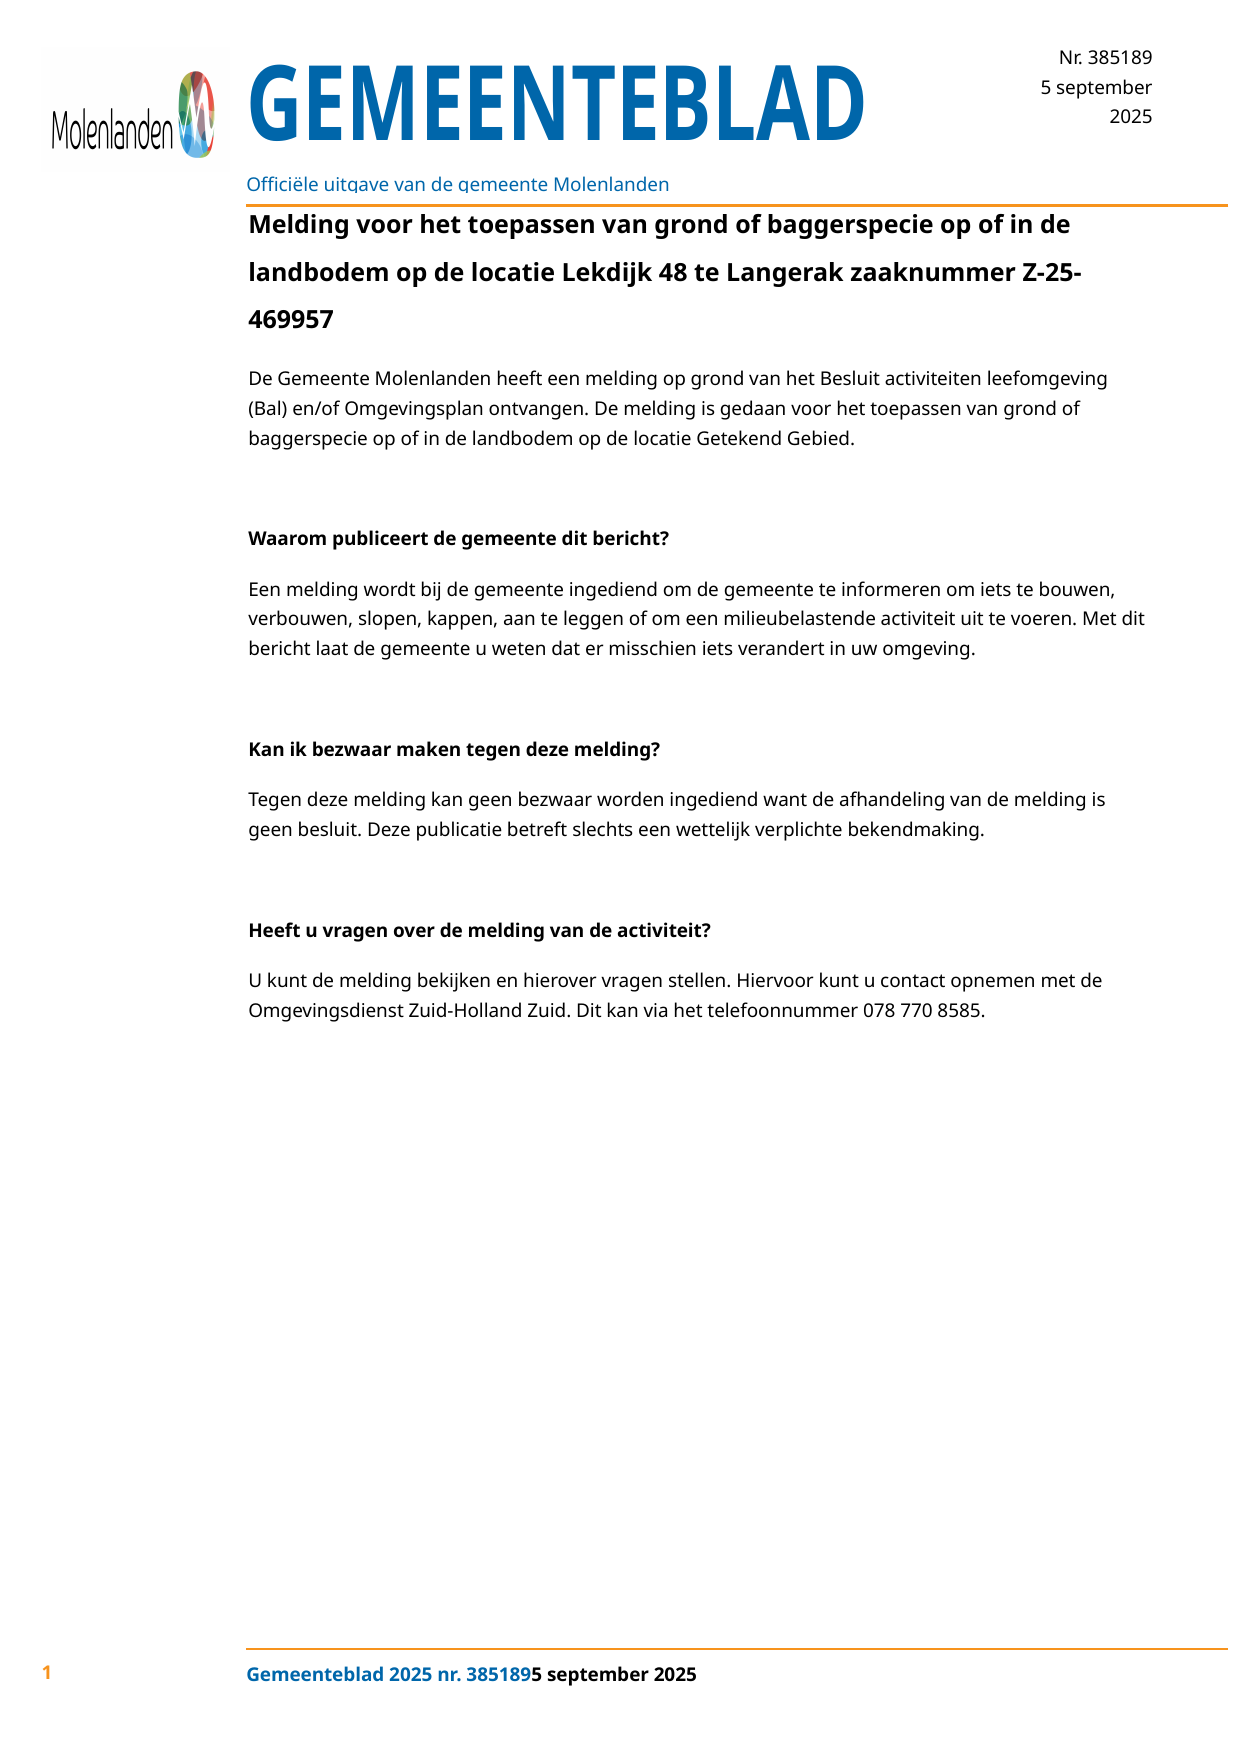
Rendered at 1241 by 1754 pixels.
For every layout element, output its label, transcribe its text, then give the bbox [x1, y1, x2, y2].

text Tegen deze melding kan geen bezwaar worden ingediend want de afhandeling van de melding is geen besluit. Deze publicatie betreft slechts een wettelijk verplichte bekendmaking. [248, 786, 1152, 842]
text U kunt de melding bekijken en hierover vragen stellen. Hiervoor kunt u contact opnemen met de Omgevingsdienst Zuid-Holland Zuid. Dit kan via het telefoonnummer 078 770 8585. [248, 967, 1152, 1022]
text Heeft u vragen over de melding van de activiteit? [248, 917, 1152, 942]
text Een melding wordt bij de gemeente ingediend om de gemeente te informeren om iets te bouwen, verbouwen, slopen, kappen, aan te leggen of om een milieubelastende activiteit uit te voeren. Met dit bericht laat de gemeente u weten dat er misschien iets verandert in uw omgeving. [248, 576, 1152, 661]
text De Gemeente Molenlanden heeft een melding op grond van het Besluit activiteiten leefomgeving (Bal) en/of Omgevingsplan ontvangen. De melding is gedaan voor het toepassen van grond of baggerspecie op of in de landbodem op de locatie Getekend Gebied. [248, 366, 1152, 450]
picture [41, 47, 231, 172]
text Waarom publiceert de gemeente dit bericht? [248, 526, 1152, 551]
text Kan ik bezwaar maken tegen deze melding? [248, 736, 1152, 762]
text Melding voor het toepassen van grond of baggerspecie op of in de landbodem op de locatie Lekdijk 48 te Langerak zaaknummer Z-25-469957 [248, 207, 1152, 336]
